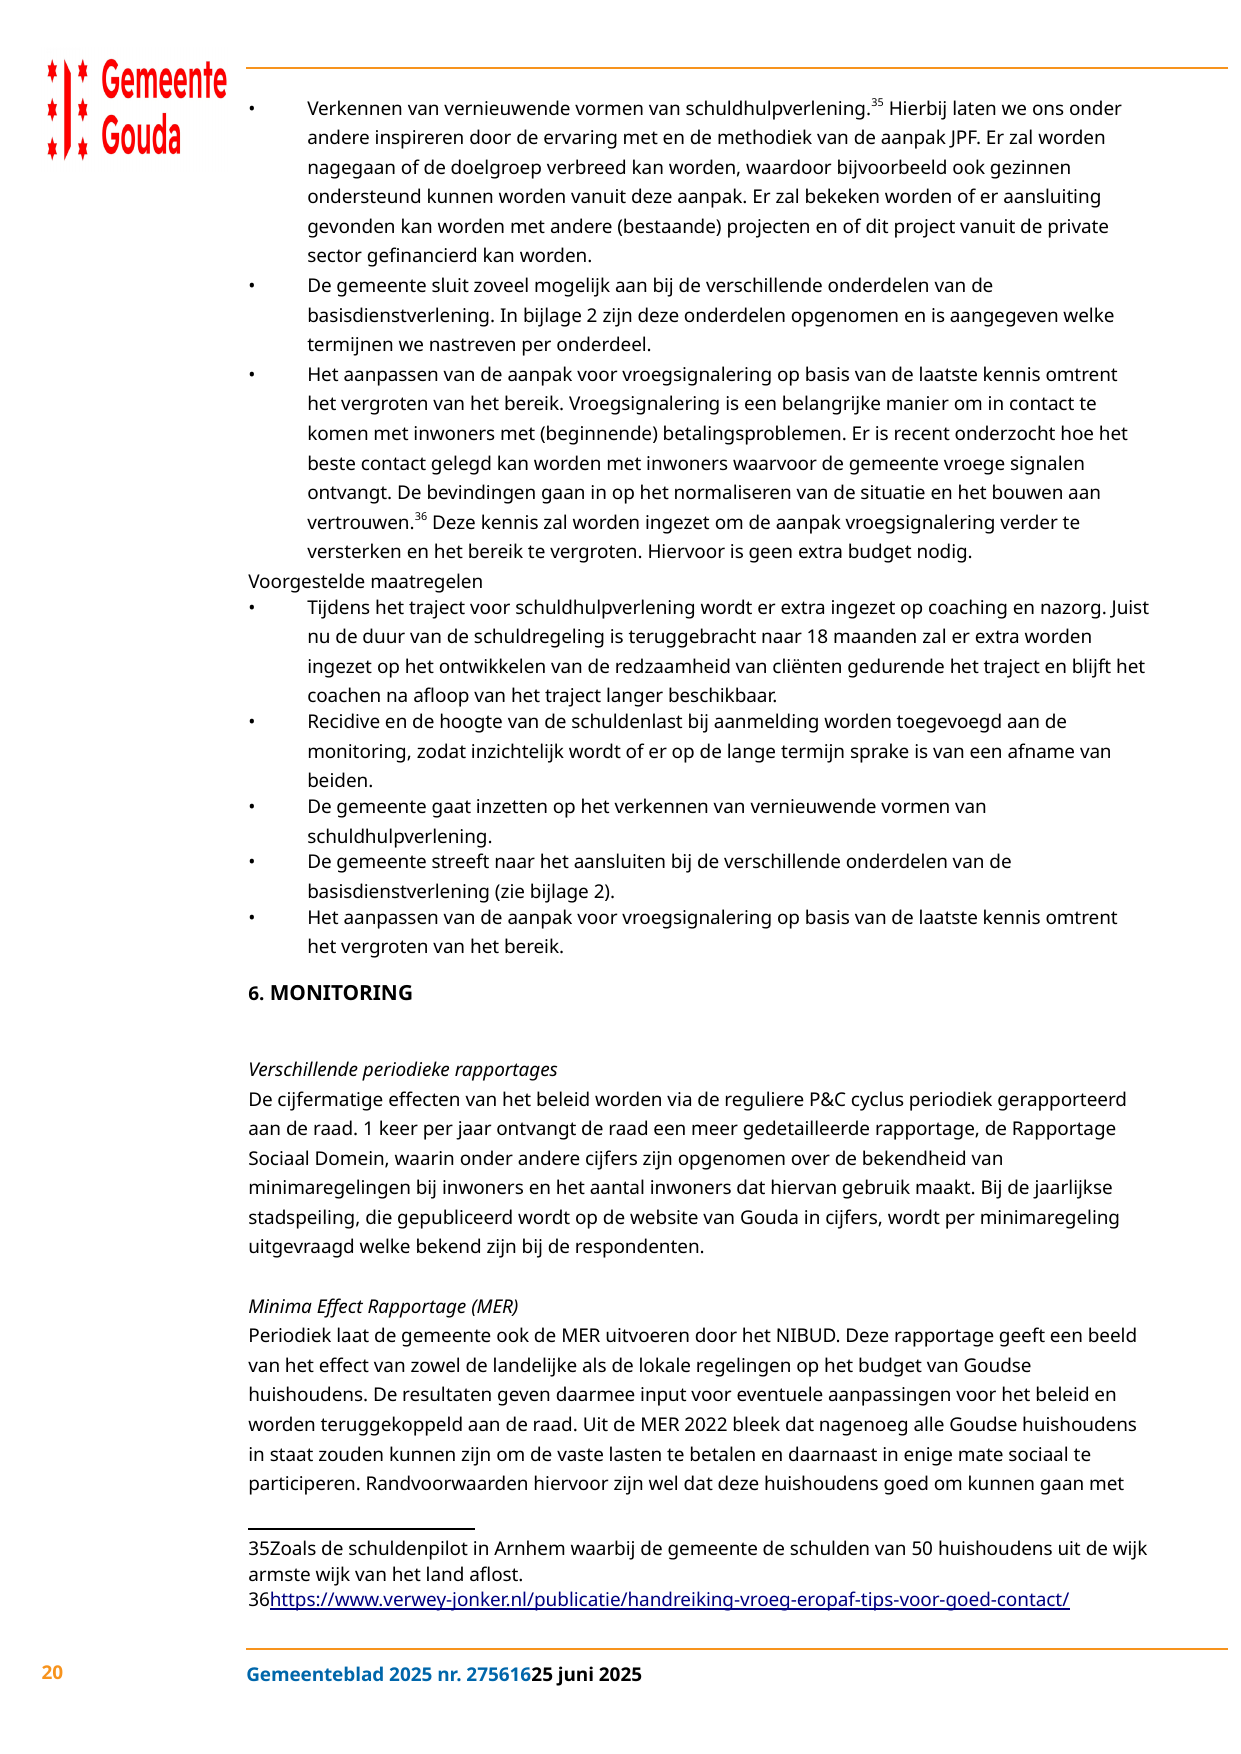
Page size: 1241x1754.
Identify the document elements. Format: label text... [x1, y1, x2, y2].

table_cell De gemeente gaat inzetten op het verkennen van vernieuwende vormen van schuldhulpverlening. [248, 793, 1152, 849]
table_cell Het aanpassen van de aanpak voor vroegsignalering op basis van de laatste kennis omtrent het vergroten van het bereik. [248, 904, 1152, 959]
list De gemeente sluit zoveel mogelijk aan bij de verschillende onderdelen van de basisdienstverlening. In bijlage 2 zijn deze onderdelen opgenomen en is aangegeven welke termijnen we nastreven per onderdeel. [248, 272, 1152, 357]
table_cell Tijdens het traject voor schuldhulpverlening wordt er extra ingezet op coaching en nazorg. Juist nu de duur van de schuldregeling is teruggebracht naar 18 maanden zal er extra worden ingezet op het ontwikkelen van de redzaamheid van cliënten gedurende het traject en blijft het coachen na afloop van het traject langer beschikbaar. [248, 594, 1152, 708]
table_cell Recidive en de hoogte van de schuldenlast bij aanmelding worden toegevoegd aan de monitoring, zodat inzichtelijk wordt of er op de lange termijn sprake is van een afname van beiden. [248, 709, 1152, 793]
table_cell De gemeente streeft naar het aansluiten bij de verschillende onderdelen van de basisdienstverlening (zie bijlage 2). [248, 849, 1152, 904]
text Minima Effect Rapportage (MER) [248, 1293, 1152, 1319]
list Verkennen van vernieuwende vormen van schuldhulpverlening. Hierbij laten we ons onder andere inspireren door de ervaring met en de methodiek van de aanpak JPF. Er zal worden nagegaan of de doelgroep verbreed kan worden, waardoor bijvoorbeeld ook gezinnen ondersteund kunnen worden vanuit deze aanpak. Er zal bekeken worden of er aansluiting gevonden kan worden met andere (bestaande) projecten en of dit project vanuit de private sector gefinancierd kan worden. [248, 95, 1152, 268]
list Het aanpassen van de aanpak voor vroegsignalering op basis van de laatste kennis omtrent het vergroten van het bereik. Vroegsignalering is een belangrijke manier om in contact te komen met inwoners met (beginnende) betalingsproblemen. Er is recent onderzocht hoe het beste contact gelegd kan worden met inwoners waarvoor de gemeente vroege signalen ontvangt. De bevindingen gaan in op het normaliseren van de situatie en het bouwen aan vertrouwen. Deze kennis zal worden ingezet om de aanpak vroegsignalering verder te versterken en het bereik te vergroten. Hiervoor is geen extra budget nodig. [248, 361, 1152, 564]
list Zoals de schuldenpilot in Arnhem waarbij de gemeente de schulden van 50 huishoudens uit de wijk armste wijk van het land aflost. [248, 1535, 1152, 1586]
list https://www.verwey-jonker.nl/publicatie/handreiking-vroeg-eropaf-tips-voor-goed-contact/ [248, 1586, 1152, 1612]
text Periodiek laat de gemeente ook de MER uitvoeren door het NIBUD. Deze rapportage geeft een beeld van het effect van zowel de landelijke als de lokale regelingen op het budget van Goudse huishoudens. De resultaten geven daarmee input voor eventuele aanpassingen voor het beleid en worden teruggekoppeld aan de raad. Uit de MER 2022 bleek dat nagenoeg alle Goudse huishoudens in staat zouden kunnen zijn om de vaste lasten te betalen en daarnaast in enige mate sociaal te participeren. Randvoorwaarden hiervoor zijn wel dat deze huishoudens goed om kunnen gaan met [248, 1322, 1152, 1496]
picture [41, 47, 231, 172]
text Verschillende periodieke rapportages [248, 1056, 1152, 1082]
table_header Voorgestelde maatregelen [248, 568, 1152, 594]
text De cijfermatige effecten van het beleid worden via de reguliere P&C cyclus periodiek gerapporteerd aan de raad. 1 keer per jaar ontvangt de raad een meer gedetailleerde rapportage, de Rapportage Sociaal Domein, waarin onder andere cijfers zijn opgenomen over de bekendheid van minimaregelingen bij inwoners en het aantal inwoners dat hiervan gebruik maakt. Bij de jaarlijkse stadspeiling, die gepubliceerd wordt op de website van Gouda in cijfers, wordt per minimaregeling uitgevraagd welke bekend zijn bij de respondenten. [248, 1086, 1152, 1259]
text 6. MONITORING [248, 978, 1152, 1007]
